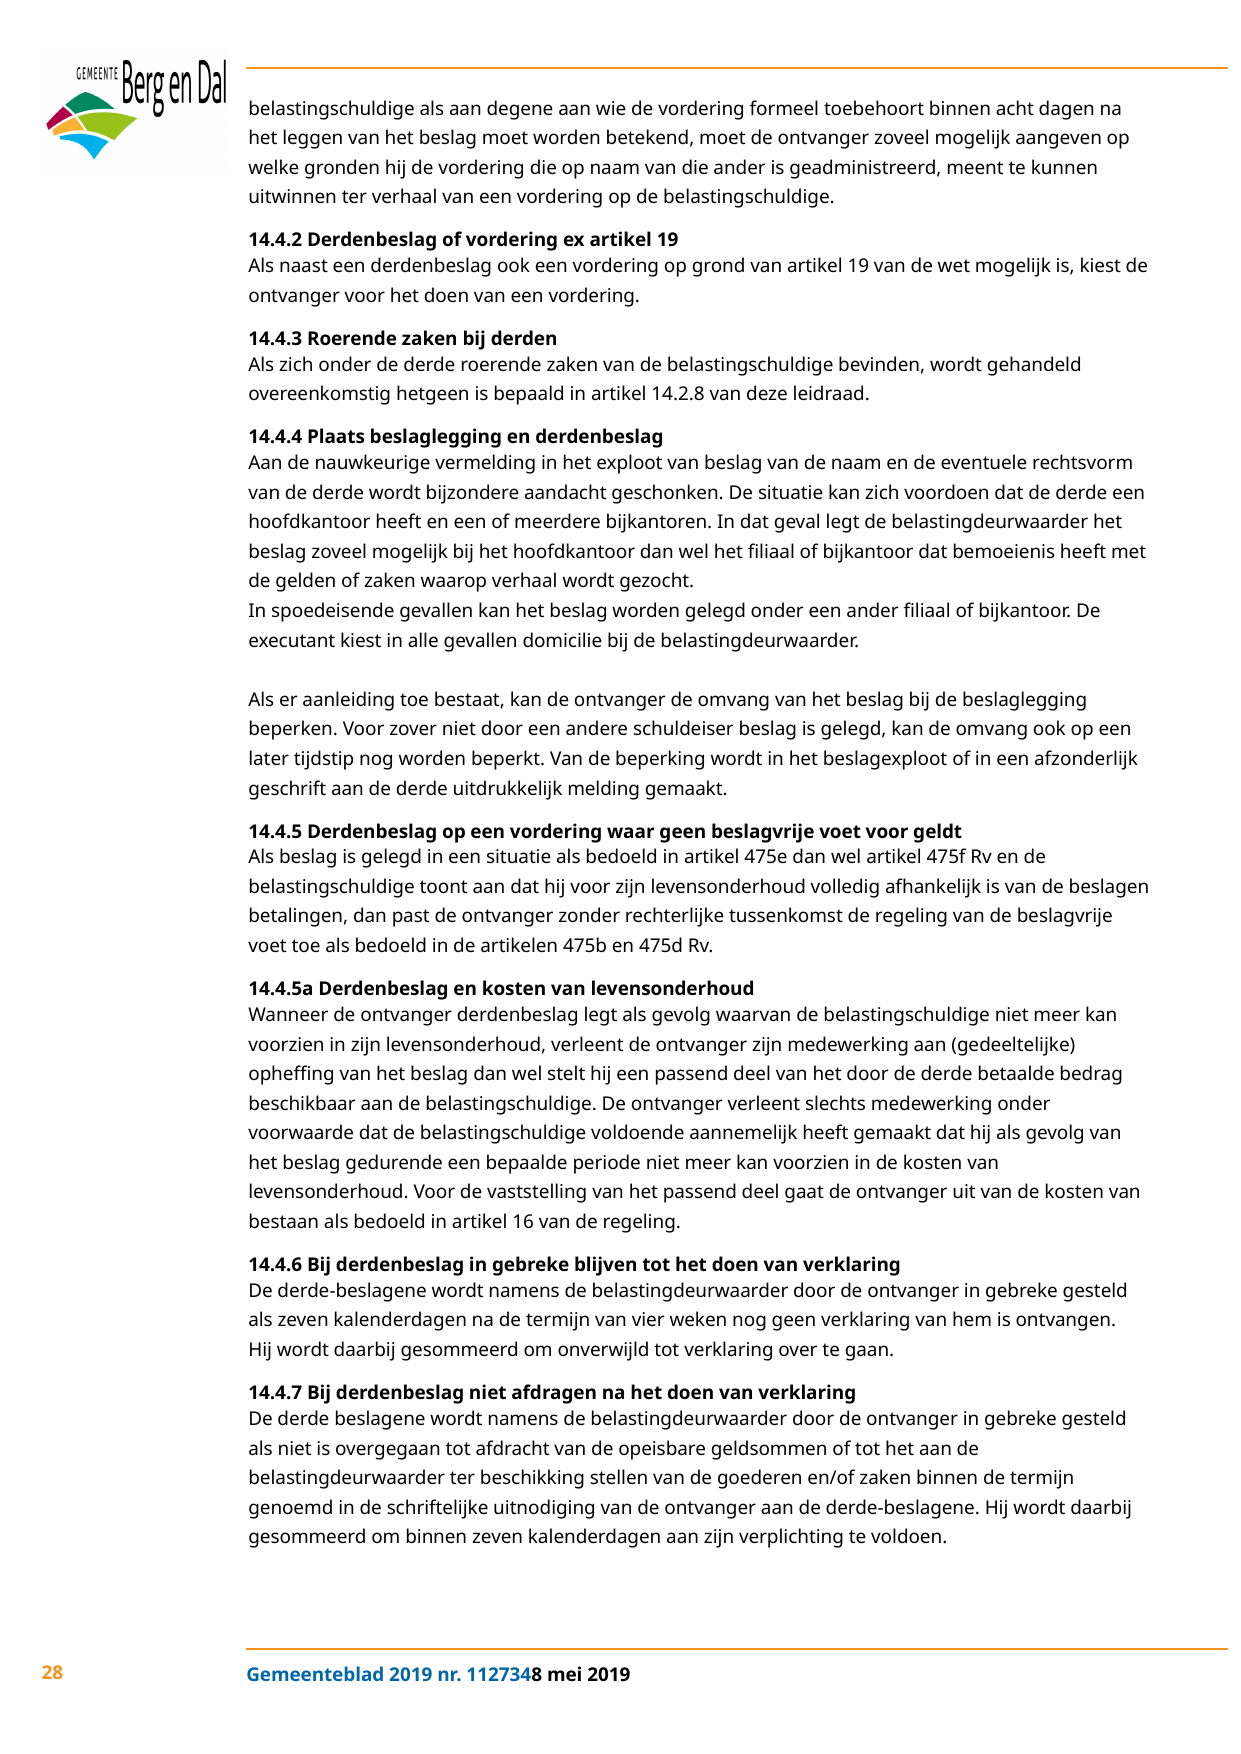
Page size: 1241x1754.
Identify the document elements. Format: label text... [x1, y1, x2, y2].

text Hij wordt daarbij gesommeerd om onverwijld tot verklaring over te gaan. [248, 1336, 1152, 1362]
text Als er aanleiding toe bestaat, kan de ontvanger de omvang van het beslag bij de beslaglegging beperken. Voor zover niet door een andere schuldeiser beslag is gelegd, kan de omvang ook op een later tijdstip nog worden beperkt. Van de beperking wordt in het beslagexploot of in een afzonderlijk geschrift aan de derde uitdrukkelijk melding gemaakt. [248, 686, 1152, 800]
text Wanneer de ontvanger derdenbeslag legt als gevolg waarvan de belastingschuldige niet meer kan voorzien in zijn levensonderhoud, verleent de ontvanger zijn medewerking aan (gedeeltelijke) opheffing van het beslag dan wel stelt hij een passend deel van het door de derde betaalde bedrag beschikbaar aan de belastingschuldige. De ontvanger verleent slechts medewerking onder voorwaarde dat de belastingschuldige voldoende aannemelijk heeft gemaakt dat hij als gevolg van het beslag gedurende een bepaalde periode niet meer kan voorzien in de kosten van levensonderhoud. Voor de vaststelling van het passend deel gaat de ontvanger uit van de kosten van bestaan als bedoeld in artikel 16 van de regeling. [248, 1001, 1152, 1234]
picture [41, 47, 231, 172]
text Als zich onder de derde roerende zaken van de belastingschuldige bevinden, wordt gehandeld overeenkomstig hetgeen is bepaald in artikel 14.2.8 van deze leidraad. [248, 351, 1152, 406]
text 14.4.5 Derdenbeslag op een vordering waar geen beslagvrije voet voor geldt [248, 818, 1152, 843]
text 14.4.2 Derdenbeslag of vordering ex artikel 19 [248, 227, 1152, 252]
text De derde beslagene wordt namens de belastingdeurwaarder door de ontvanger in gebreke gesteld als niet is overgegaan tot afdracht van de opeisbare geldsommen of tot het aan de belastingdeurwaarder ter beschikking stellen van de goederen en/of zaken binnen de termijn genoemd in de schriftelijke uitnodiging van de ontvanger aan de derde-beslagene. Hij wordt daarbij gesommeerd om binnen zeven kalenderdagen aan zijn verplichting te voldoen. [248, 1405, 1152, 1549]
text 14.4.6 Bij derdenbeslag in gebreke blijven tot het doen van verklaring [248, 1251, 1152, 1277]
text 14.4.7 Bij derdenbeslag niet afdragen na het doen van verklaring [248, 1379, 1152, 1405]
text Als beslag is gelegd in een situatie als bedoeld in artikel 475e dan wel artikel 475f Rv en de belastingschuldige toont aan dat hij voor zijn levensonderhoud volledig afhankelijk is van de beslagen betalingen, dan past de ontvanger zonder rechterlijke tussenkomst de regeling van de beslagvrije voet toe als bedoeld in de artikelen 475b en 475d Rv. [248, 843, 1152, 958]
text 14.4.3 Roerende zaken bij derden [248, 325, 1152, 351]
text belastingschuldige als aan degene aan wie de vordering formeel toebehoort binnen acht dagen na het leggen van het beslag moet worden betekend, moet de ontvanger zoveel mogelijk aangeven op welke gronden hij de vordering die op naam van die ander is geadministreerd, meent te kunnen uitwinnen ter verhaal van een vordering op de belastingschuldige. [248, 95, 1152, 209]
text Als naast een derdenbeslag ook een vordering op grond van artikel 19 van de wet mogelijk is, kiest de ontvanger voor het doen van een vordering. [248, 252, 1152, 308]
text In spoedeisende gevallen kan het beslag worden gelegd onder een ander filiaal of bijkantoor. De executant kiest in alle gevallen domicilie bij de belastingdeurwaarder. [248, 597, 1152, 652]
text 14.4.5a Derdenbeslag en kosten van levensonderhoud [248, 975, 1152, 1001]
text Aan de nauwkeurige vermelding in het exploot van beslag van de naam en de eventuele rechtsvorm van de derde wordt bijzondere aandacht geschonken. De situatie kan zich voordoen dat de derde een hoofdkantoor heeft en een of meerdere bijkantoren. In dat geval legt de belastingdeurwaarder het beslag zoveel mogelijk bij het hoofdkantoor dan wel het filiaal of bijkantoor dat bemoeienis heeft met de gelden of zaken waarop verhaal wordt gezocht. [248, 449, 1152, 593]
text 14.4.4 Plaats beslaglegging en derdenbeslag [248, 423, 1152, 449]
text De derde-beslagene wordt namens de belastingdeurwaarder door de ontvanger in gebreke gesteld als zeven kalenderdagen na de termijn van vier weken nog geen verklaring van hem is ontvangen. [248, 1277, 1152, 1332]
